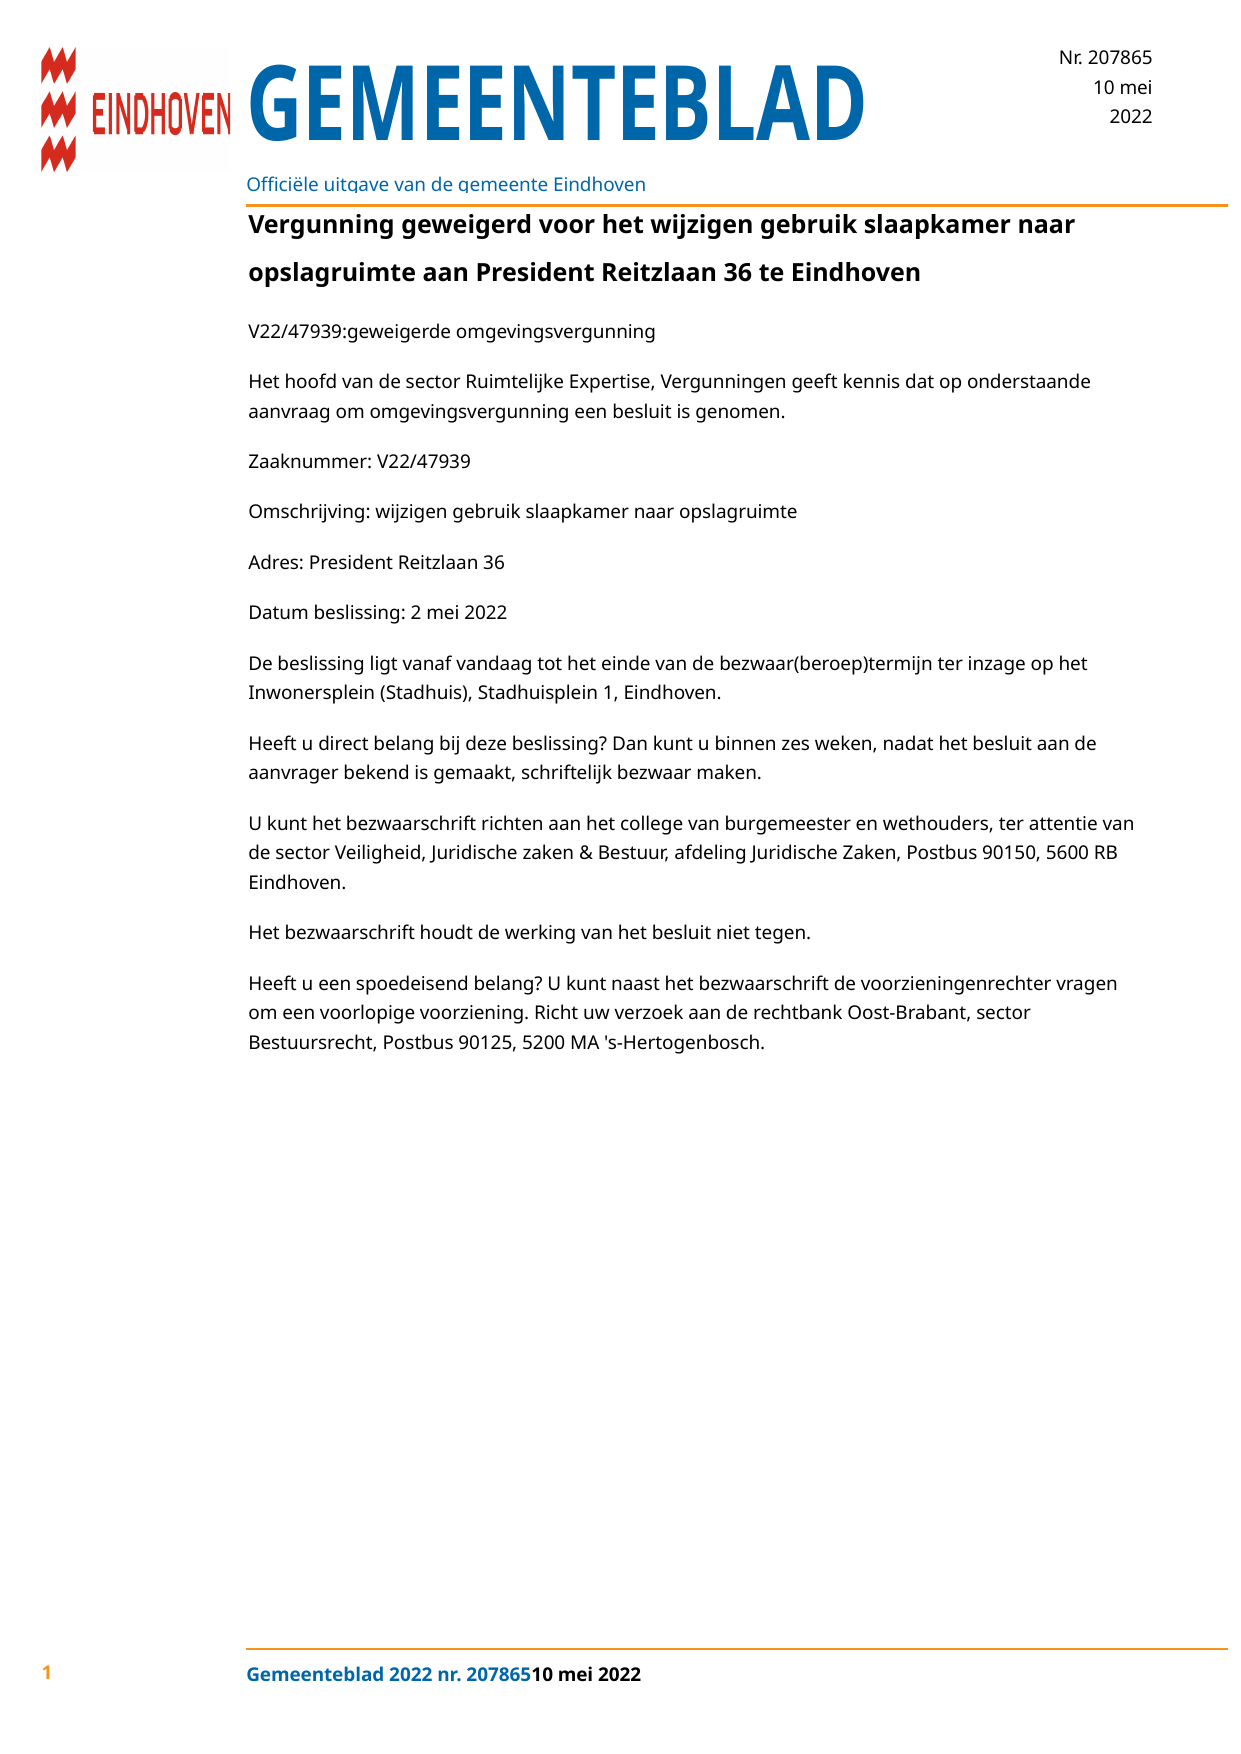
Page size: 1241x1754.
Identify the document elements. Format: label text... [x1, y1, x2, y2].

text Heeft u direct belang bij deze beslissing? Dan kunt u binnen zes weken, nadat het besluit aan de aanvrager bekend is gemaakt, schriftelijk bezwaar maken. [248, 730, 1152, 785]
text U kunt het bezwaarschrift richten aan het college van burgemeester en wethouders, ter attentie van de sector Veiligheid, Juridische zaken & Bestuur, afdeling Juridische Zaken, Postbus 90150, 5600 RB Eindhoven. [248, 810, 1152, 895]
text Heeft u een spoedeisend belang? U kunt naast het bezwaarschrift de voorzieningenrechter vragen om een voorlopige voorziening. Richt uw verzoek aan de rechtbank Oost-Brabant, sector Bestuursrecht, Postbus 90125, 5200 MA 's-Hertogenbosch. [248, 970, 1152, 1055]
text Het hoofd van de sector Ruimtelijke Expertise, Vergunningen geeft kennis dat op onderstaande aanvraag om omgevingsvergunning een besluit is genomen. [248, 368, 1152, 424]
text Vergunning geweigerd voor het wijzigen gebruik slaapkamer naar opslagruimte aan President Reitzlaan 36 te Eindhoven [248, 207, 1152, 288]
text Zaaknummer: V22/47939 [248, 448, 1152, 474]
text Datum beslissing: 2 mei 2022 [248, 599, 1152, 625]
text V22/47939:geweigerde omgevingsvergunning [248, 318, 1152, 344]
text Adres: President Reitzlaan 36 [248, 549, 1152, 575]
picture [41, 47, 231, 172]
text De beslissing ligt vanaf vandaag tot het einde van de bezwaar(beroep)termijn ter inzage op het Inwonersplein (Stadhuis), Stadhuisplein 1, Eindhoven. [248, 650, 1152, 705]
text Het bezwaarschrift houdt de werking van het besluit niet tegen. [248, 919, 1152, 945]
text Omschrijving: wijzigen gebruik slaapkamer naar opslagruimte [248, 499, 1152, 524]
